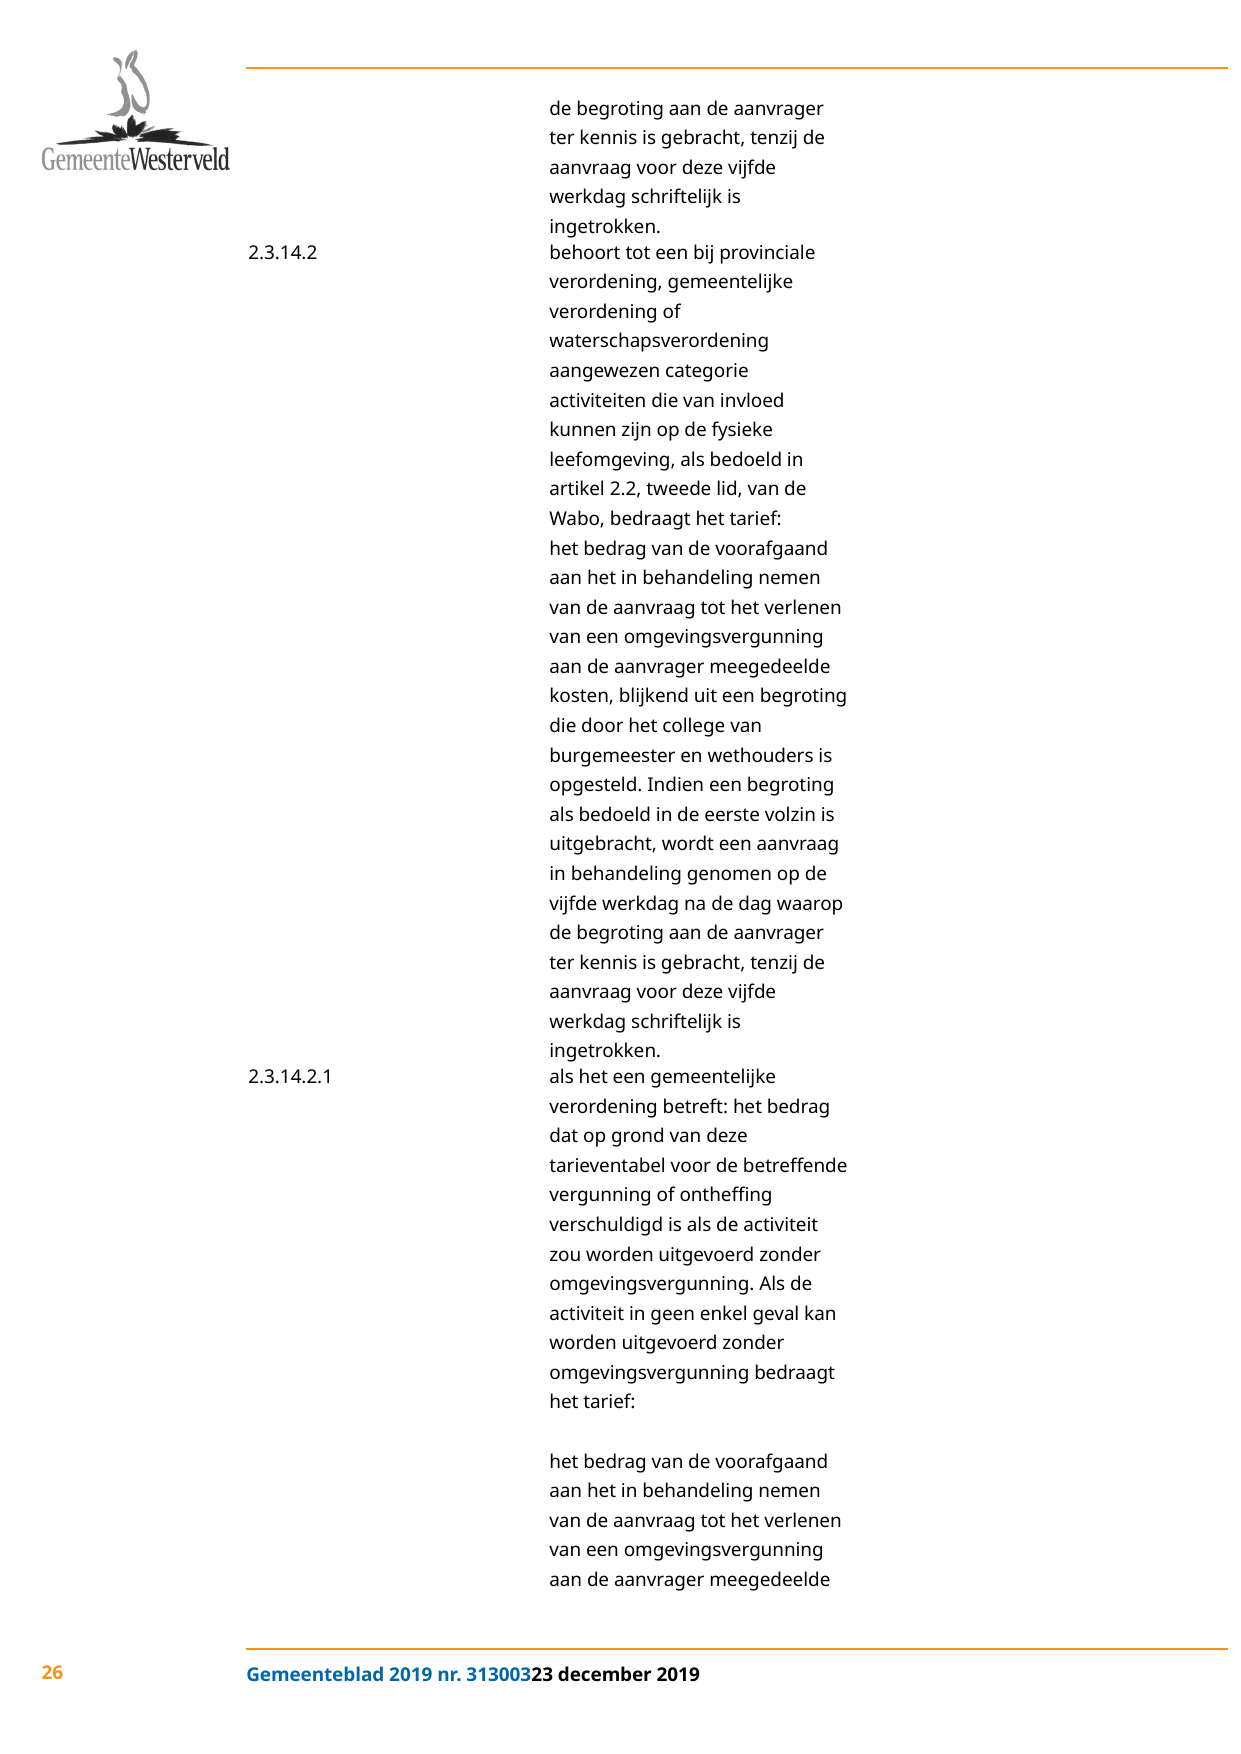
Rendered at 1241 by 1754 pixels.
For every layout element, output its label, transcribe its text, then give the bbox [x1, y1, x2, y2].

table_cell [850, 95, 1152, 239]
table_cell 2.3.14.2.1 [248, 1063, 549, 1592]
table_cell [850, 239, 1152, 1063]
table_cell als het een gemeentelijke verordening betreft: het bedrag dat op grond van deze tarieventabel voor de betreffende vergunning of ontheffing verschuldigd is als de activiteit zou worden uitgevoerd zonder omgevingsvergunning. Als de activiteit in geen enkel geval kan worden uitgevoerd zonder omgevingsvergunning bedraagt het tarief: het bedrag van de voorafgaand aan het in behandeling nemen van de aanvraag tot het verlenen van een omgevingsvergunning aan de aanvrager meegedeelde [549, 1063, 850, 1592]
table_cell 2.3.14.2 [248, 239, 549, 1063]
table_cell [850, 1063, 1152, 1592]
table_cell de begroting aan de aanvrager ter kennis is gebracht, tenzij de aanvraag voor deze vijfde werkdag schriftelijk is ingetrokken. [549, 95, 850, 239]
table_cell behoort tot een bij provinciale verordening, gemeentelijke verordening of waterschapsverordening aangewezen categorie activiteiten die van invloed kunnen zijn op de fysieke leefomgeving, als bedoeld in artikel 2.2, tweede lid, van de Wabo, bedraagt het tarief: het bedrag van de voorafgaand aan het in behandeling nemen van de aanvraag tot het verlenen van een omgevingsvergunning aan de aanvrager meegedeelde kosten, blijkend uit een begroting die door het college van burgemeester en wethouders is opgesteld. Indien een begroting als bedoeld in de eerste volzin is uitgebracht, wordt een aanvraag in behandeling genomen op de vijfde werkdag na de dag waarop de begroting aan de aanvrager ter kennis is gebracht, tenzij de aanvraag voor deze vijfde werkdag schriftelijk is ingetrokken. [549, 239, 850, 1063]
table_cell [248, 95, 549, 239]
picture [41, 47, 231, 172]
